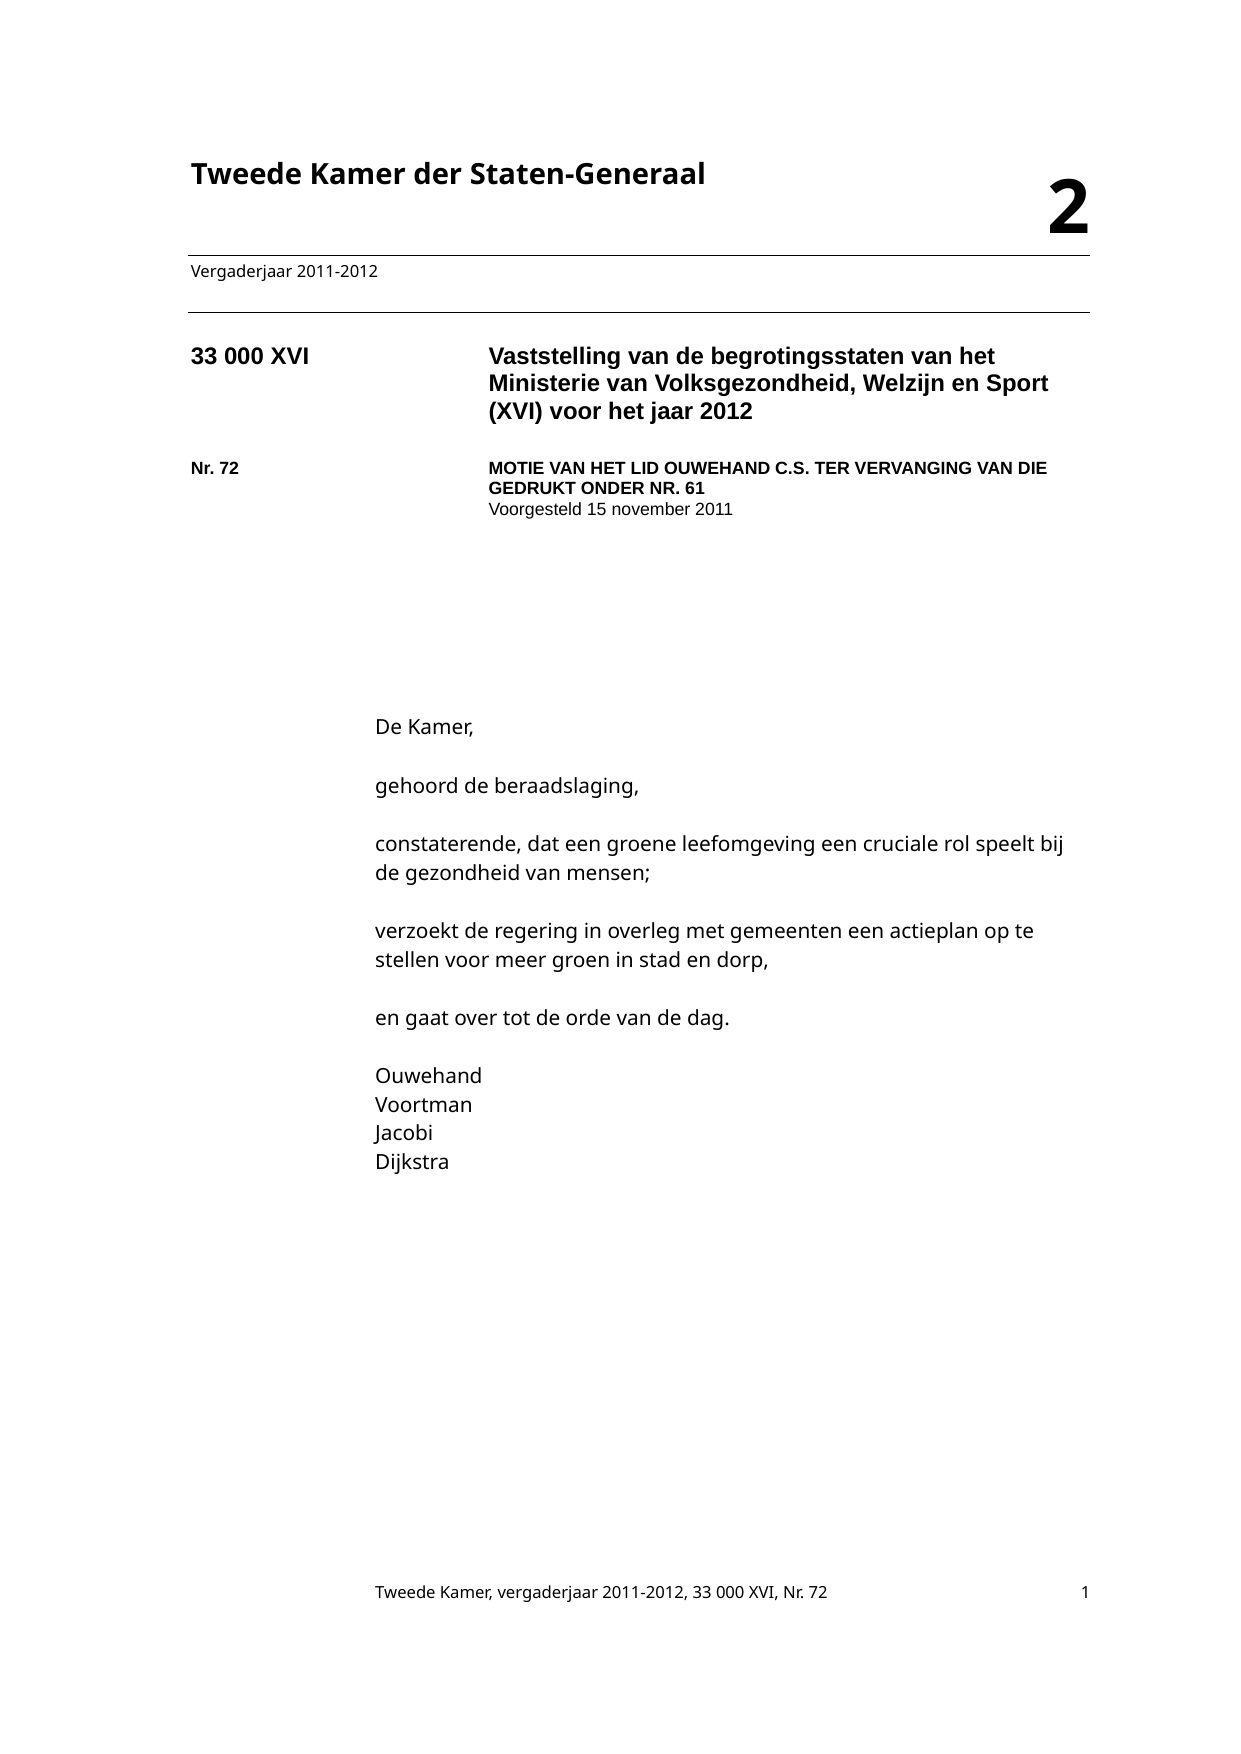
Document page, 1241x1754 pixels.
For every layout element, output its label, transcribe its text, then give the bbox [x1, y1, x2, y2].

table_cell 33 000 XVI [188, 339, 485, 454]
table_cell Vergaderjaar 2011-2012 [188, 256, 485, 312]
text Ouwehand [375, 1062, 1090, 1090]
table_cell [485, 313, 1090, 339]
text Dijkstra [375, 1147, 1090, 1175]
text Jacobi [375, 1118, 1090, 1147]
table_cell [188, 313, 485, 339]
text gehoord de beraadslaging, [375, 771, 1090, 799]
table_cell [485, 256, 1090, 312]
text Voortman [375, 1090, 1090, 1118]
table_cell MOTIE VAN HET LID OUWEHAND C.S. TER VERVANGING VAN DIE GEDRUKT ONDER NR. 61 Voorgesteld 15 november 2011 [485, 455, 1090, 594]
text en gaat over tot de orde van de dag. [375, 1003, 1090, 1032]
table_header 2 [910, 150, 1090, 255]
text constaterende, dat een groene leefomgeving een cruciale rol speelt bij de gezondheid van mensen; [375, 829, 1090, 886]
table_cell Nr. 72 [188, 455, 485, 594]
table_cell Vaststelling van de begrotingsstaten van het Ministerie van Volksgezondheid, Welzijn en Sport (XVI) voor het jaar 2012 [485, 339, 1090, 454]
table_header Tweede Kamer der Staten-Generaal [188, 150, 909, 255]
text verzoekt de regering in overleg met gemeenten een actieplan op te stellen voor meer groen in stad en dorp, [375, 916, 1090, 973]
text De Kamer, [375, 712, 1090, 741]
